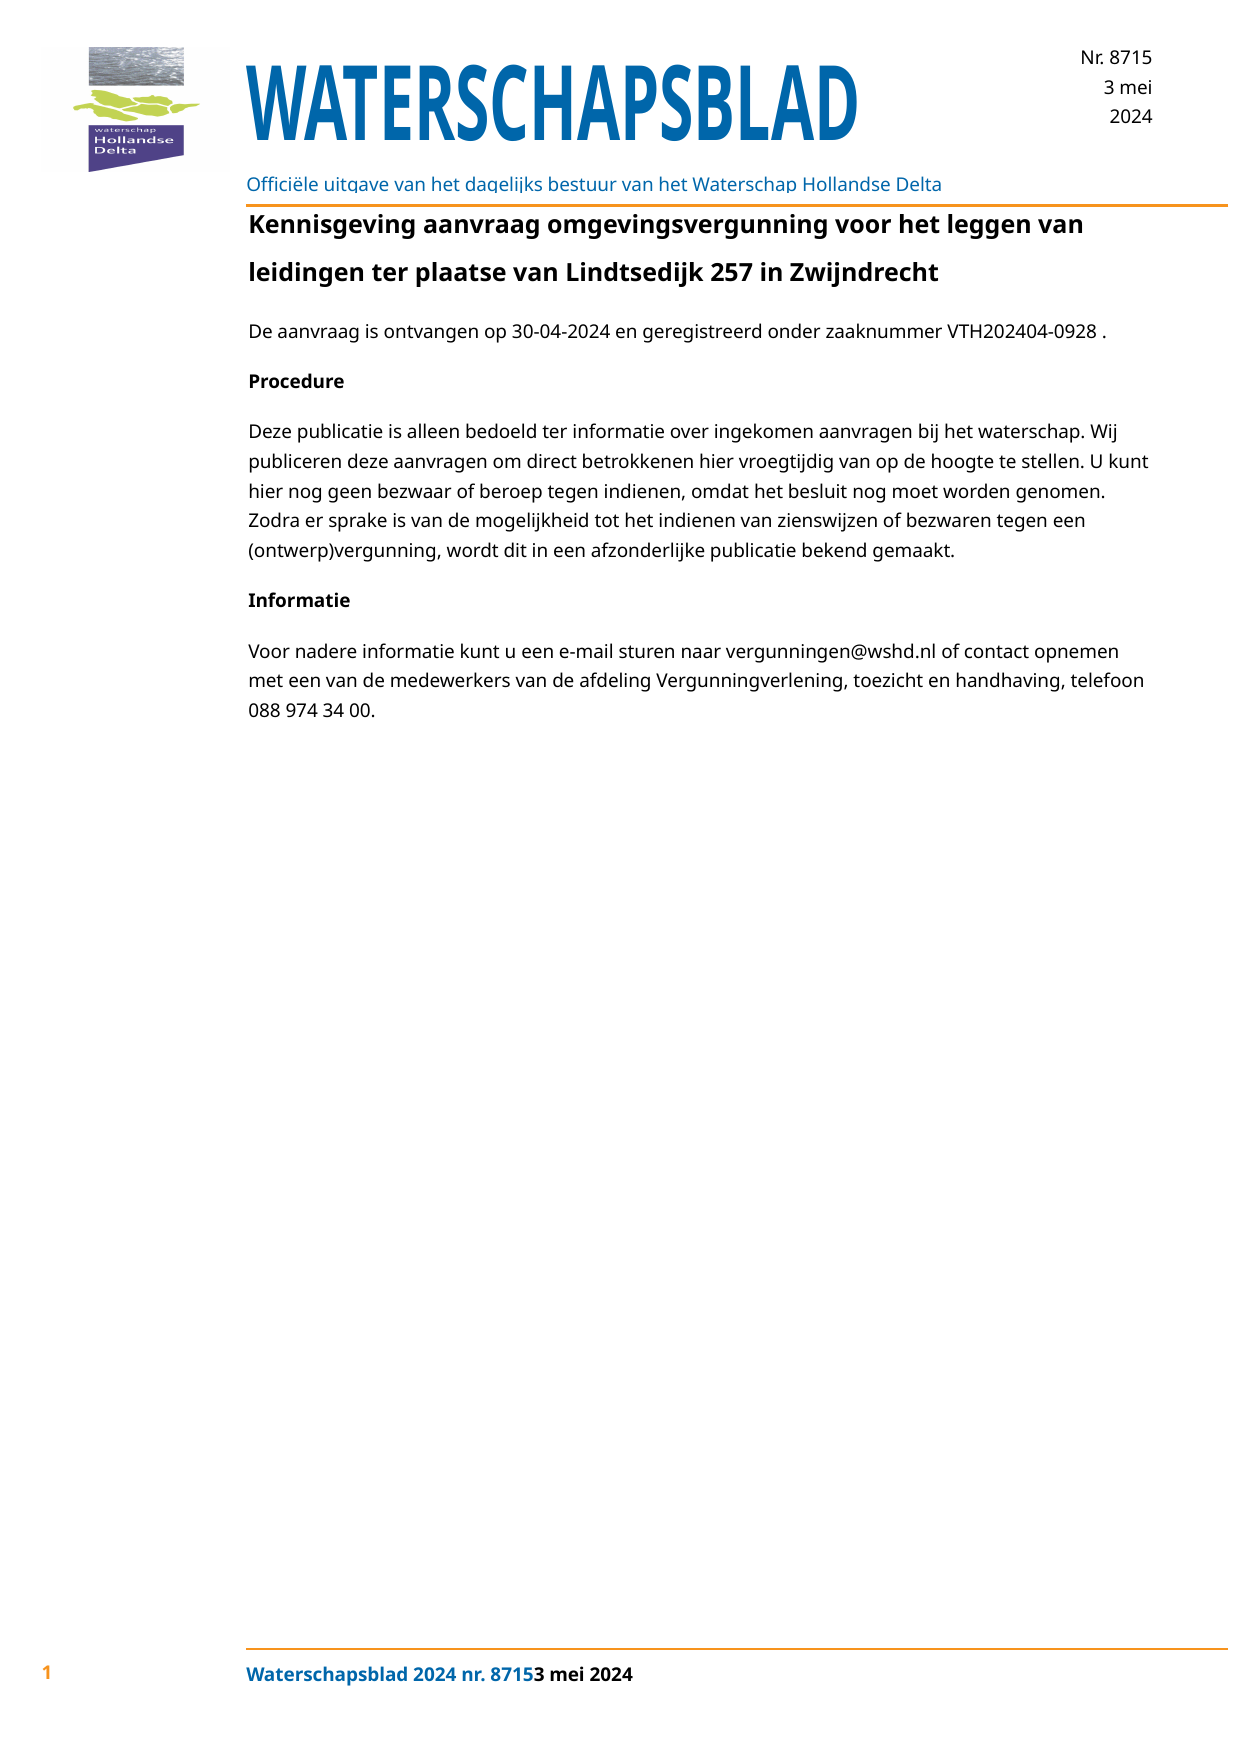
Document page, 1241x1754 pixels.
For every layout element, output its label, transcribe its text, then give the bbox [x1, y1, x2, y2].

text Voor nadere informatie kunt u een e-mail sturen naar vergunningen@wshd.nl of contact opnemen met een van de medewerkers van de afdeling Vergunningverlening, toezicht en handhaving, telefoon 088 974 34 00. [248, 638, 1152, 723]
text Kennisgeving aanvraag omgevingsvergunning voor het leggen van leidingen ter plaatse van Lindtsedijk 257 in Zwijndrecht [248, 207, 1152, 288]
text De aanvraag is ontvangen op 30-04-2024 en geregistreerd onder zaaknummer VTH202404-0928 . [248, 318, 1152, 344]
text Procedure [248, 368, 1152, 394]
picture [41, 47, 231, 172]
text Deze publicatie is alleen bedoeld ter informatie over ingekomen aanvragen bij het waterschap. Wij publiceren deze aanvragen om direct betrokkenen hier vroegtijdig van op de hoogte te stellen. U kunt hier nog geen bezwaar of beroep tegen indienen, omdat het besluit nog moet worden genomen. Zodra er sprake is van de mogelijkheid tot het indienen van zienswijzen of bezwaren tegen een (ontwerp)vergunning, wordt dit in een afzonderlijke publicatie bekend gemaakt. [248, 419, 1152, 563]
text Informatie [248, 587, 1152, 613]
